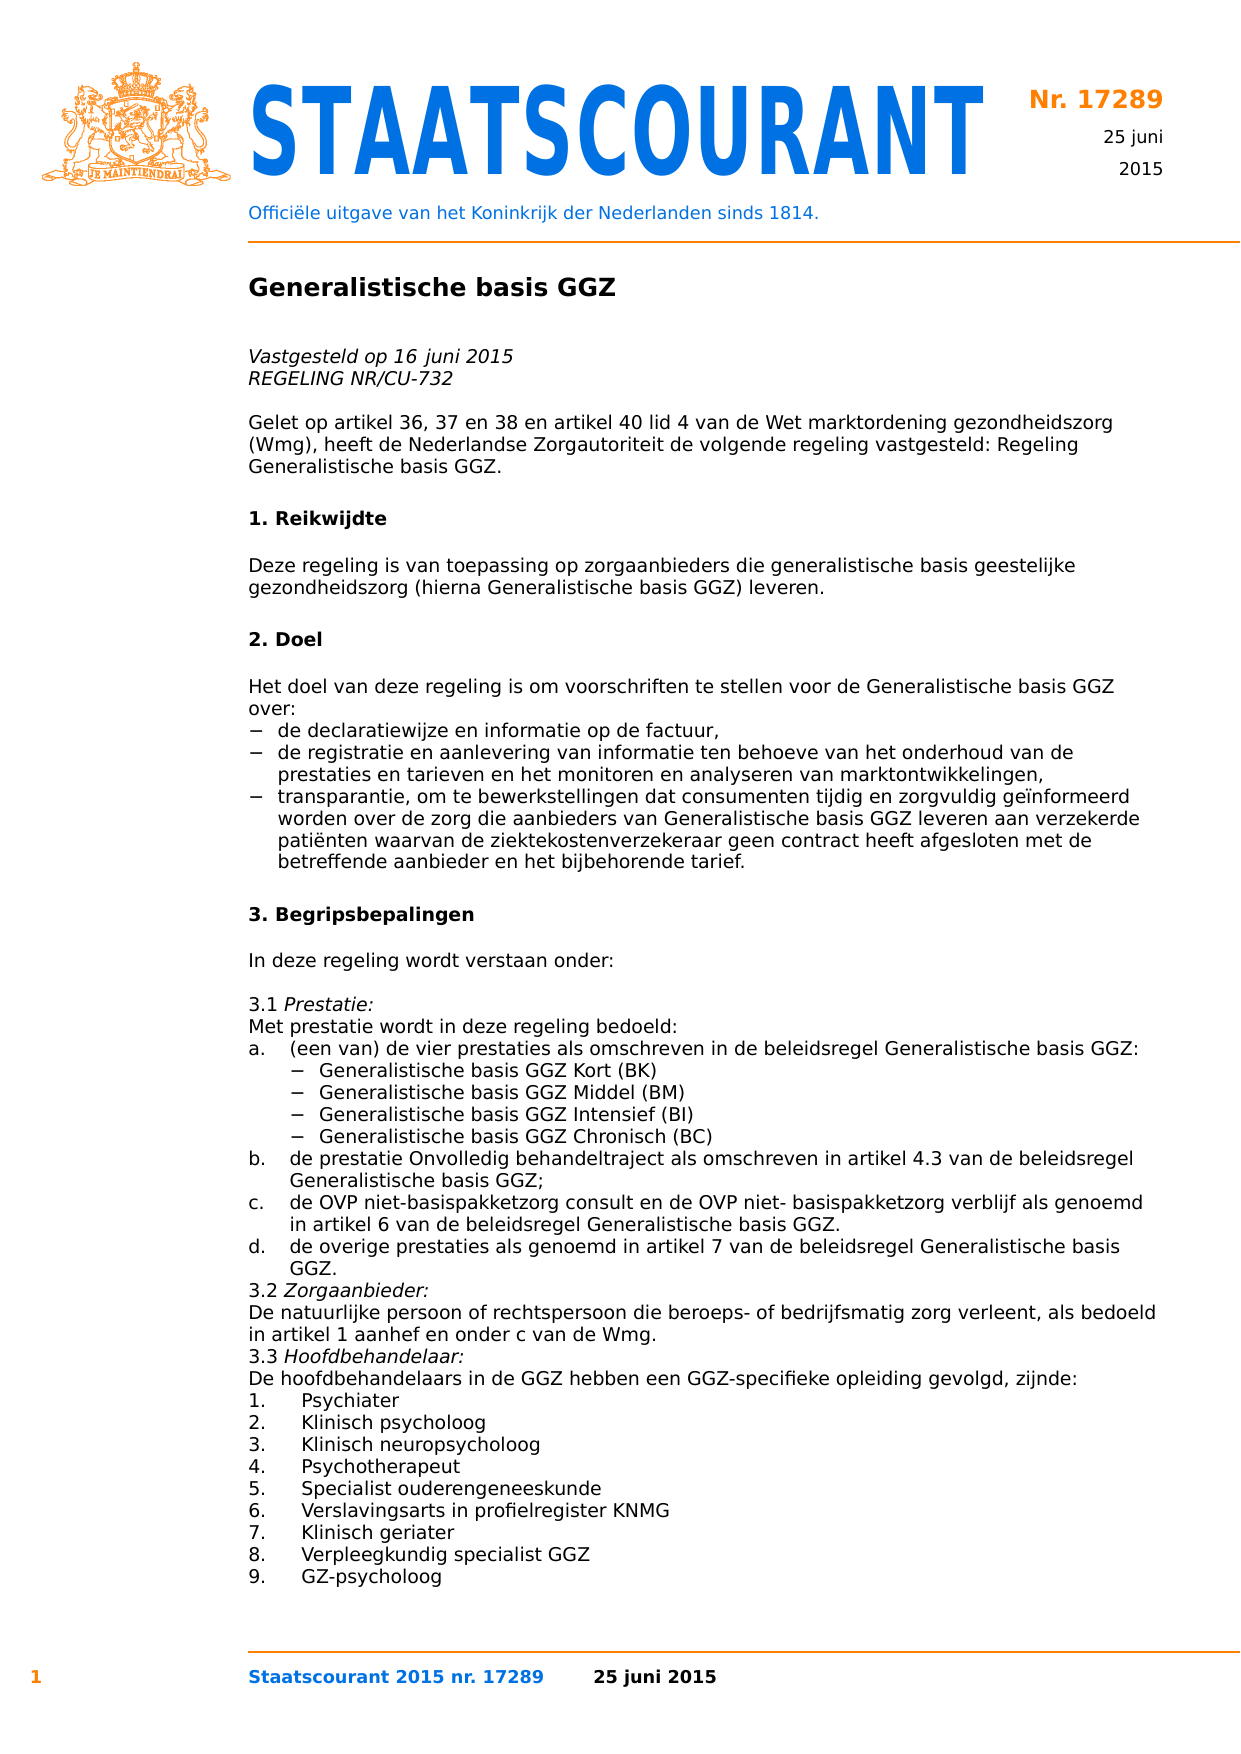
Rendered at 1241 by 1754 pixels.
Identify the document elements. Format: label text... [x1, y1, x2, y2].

text 3.1 Prestatie: [248, 994, 1163, 1016]
subtitle 3. Begripsbepalingen [248, 903, 1163, 925]
table_header Nr. 17289 [998, 62, 1240, 121]
text − de declaratiewijze en informatie op de factuur, [248, 719, 1163, 742]
text De hoofdbehandelaars in de GGZ hebben een GGZ-specifieke opleiding gevolgd, zijnde: [248, 1368, 1163, 1390]
table_header STAATSCOURANT [248, 62, 998, 203]
text − Generalistische basis GGZ Chronisch (BC) [289, 1126, 1163, 1148]
text In deze regeling wordt verstaan onder: [248, 950, 1163, 972]
text REGELING NR/CU-732 [248, 368, 1163, 390]
text c. de OVP niet-basispakketzorg consult en de OVP niet- basispakketzorg verblijf als genoemd in artikel 6 van de beleidsregel Generalistische basis GGZ. [248, 1192, 1163, 1236]
text Vastgesteld op 16 juni 2015 [248, 346, 1163, 368]
table_cell 25 juni [998, 121, 1240, 153]
text 8. Verpleegkundig specialist GGZ [248, 1544, 1163, 1566]
text − Generalistische basis GGZ Intensief (BI) [289, 1104, 1163, 1126]
subtitle Generalistische basis GGZ [248, 273, 1163, 302]
text 3. Klinisch neuropsycholoog [248, 1434, 1163, 1456]
text 2. Klinisch psycholoog [248, 1412, 1163, 1434]
text Het doel van deze regeling is om voorschriften te stellen voor de Generalistische basis GGZ over: [248, 676, 1163, 719]
text Gelet op artikel 36, 37 en 38 en artikel 40 lid 4 van de Wet marktordening gezondheidszorg (Wmg), heeft de Nederlandse Zorgautoriteit de volgende regeling vastgesteld: Regeling Generalistische basis GGZ. [248, 412, 1163, 478]
text 5. Specialist ouderengeneeskunde [248, 1478, 1163, 1500]
text 3.2 Zorgaanbieder: [248, 1280, 1163, 1302]
subtitle 2. Doel [248, 629, 1163, 651]
text Deze regeling is van toepassing op zorgaanbieders die generalistische basis geestelijke gezondheidszorg (hierna Generalistische basis GGZ) leveren. [248, 555, 1163, 599]
table_cell 2015 [998, 153, 1240, 203]
text 3.3 Hoofdbehandelaar: [248, 1346, 1163, 1368]
table_header [25, 62, 248, 241]
text − transparantie, om te bewerkstellingen dat consumenten tijdig en zorgvuldig geïnformeerd worden over de zorg die aanbieders van Generalistische basis GGZ leveren aan verzekerde patiënten waarvan de ziektekostenverzekeraar geen contract heeft afgesloten met de betreffende aanbieder en het bijbehorende tarief. [248, 786, 1163, 873]
text Met prestatie wordt in deze regeling bedoeld: [248, 1016, 1163, 1038]
text − Generalistische basis GGZ Kort (BK) [289, 1060, 1163, 1082]
table_cell Officiële uitgave van het Koninkrijk der Nederlanden sinds 1814. [248, 203, 1240, 241]
text 1. Psychiater [248, 1390, 1163, 1412]
subtitle 1. Reikwijdte [248, 508, 1163, 530]
text − Generalistische basis GGZ Middel (BM) [289, 1082, 1163, 1104]
text 4. Psychotherapeut [248, 1456, 1163, 1478]
text De natuurlijke persoon of rechtspersoon die beroeps- of bedrijfsmatig zorg verleent, als bedoeld in artikel 1 aanhef en onder c van de Wmg. [248, 1302, 1163, 1346]
text 9. GZ-psycholoog [248, 1566, 1163, 1588]
text 6. Verslavingsarts in profielregister KNMG [248, 1500, 1163, 1522]
text a. (een van) de vier prestaties als omschreven in de beleidsregel Generalistische basis GGZ: [248, 1038, 1163, 1060]
text b. de prestatie Onvolledig behandeltraject als omschreven in artikel 4.3 van de beleidsregel Generalistische basis GGZ; [248, 1148, 1163, 1192]
text 7. Klinisch geriater [248, 1522, 1163, 1544]
text d. de overige prestaties als genoemd in artikel 7 van de beleidsregel Generalistische basis GGZ. [248, 1236, 1163, 1280]
text − de registratie en aanlevering van informatie ten behoeve van het onderhoud van de prestaties en tarieven en het monitoren en analyseren van marktontwikkelingen, [248, 742, 1163, 786]
picture [41, 62, 231, 186]
